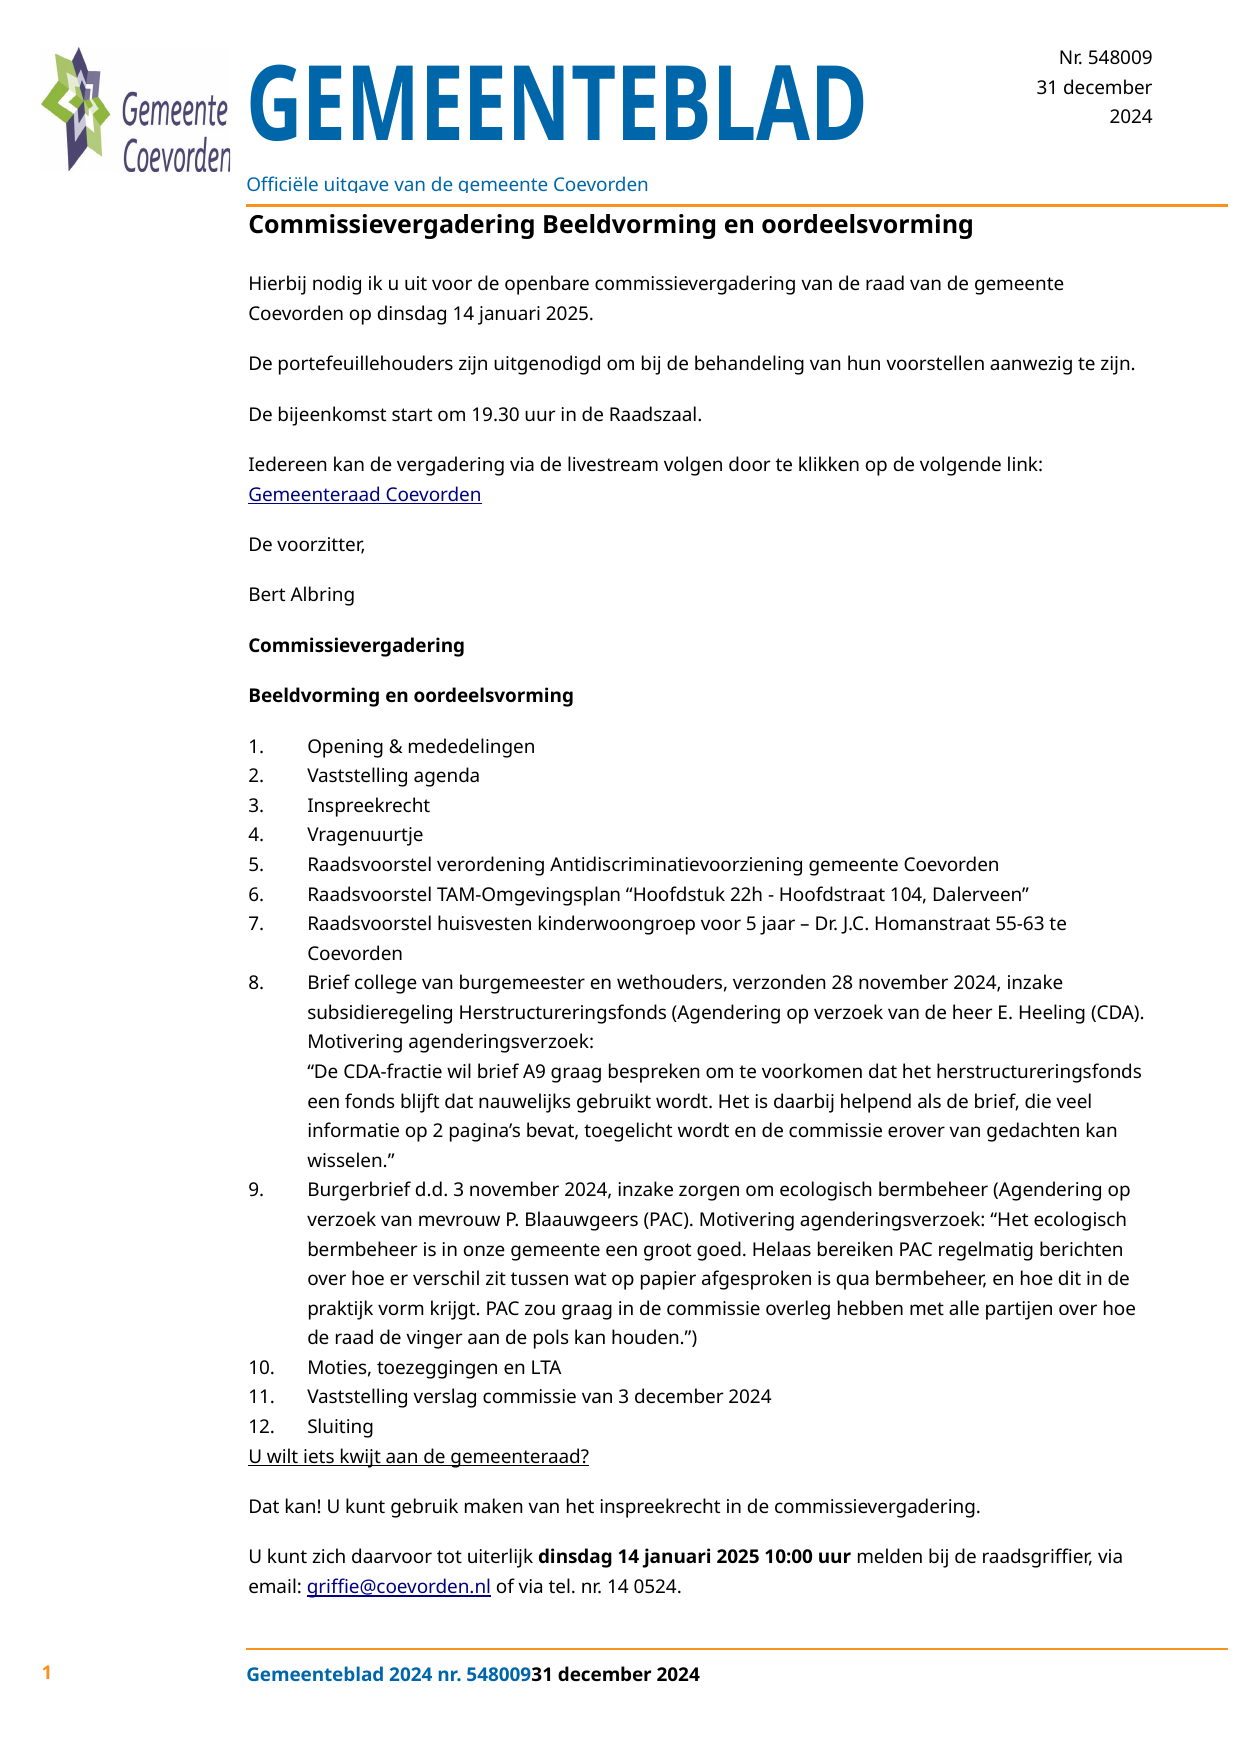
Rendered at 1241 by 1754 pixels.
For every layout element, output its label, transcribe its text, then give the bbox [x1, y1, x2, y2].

list “De CDA-fractie wil brief A9 graag bespreken om te voorkomen dat het herstructureringsfonds een fonds blijft dat nauwelijks gebruikt wordt. Het is daarbij helpend als de brief, die veel informatie op 2 pagina’s bevat, toegelicht wordt en de commissie erover van gedachten kan wisselen.” [248, 1058, 1152, 1173]
text U wilt iets kwijt aan de gemeenteraad? [248, 1443, 1152, 1468]
text De bijeenkomst start om 19.30 uur in de Raadszaal. [248, 401, 1152, 426]
list Vragenuurtje [248, 822, 1152, 847]
text Beeldvorming en oordeelsvorming [248, 682, 1152, 708]
list Burgerbrief d.d. 3 november 2024, inzake zorgen om ecologisch bermbeheer (Agendering op verzoek van mevrouw P. Blaauwgeers (PAC). Motivering agenderingsverzoek: “Het ecologisch bermbeheer is in onze gemeente een groot goed. Helaas bereiken PAC regelmatig berichten over hoe er verschil zit tussen wat op papier afgesproken is qua bermbeheer, en hoe dit in de praktijk vorm krijgt. PAC zou graag in de commissie overleg hebben met alle partijen over hoe de raad de vinger aan de pols kan houden.”) [248, 1177, 1152, 1350]
list Vaststelling verslag commissie van 3 december 2024 [248, 1384, 1152, 1409]
text Iedereen kan de vergadering via de livestream volgen door te klikken op de volgende link: Gemeenteraad Coevorden [248, 451, 1152, 506]
text Bert Albring [248, 582, 1152, 607]
text Commissievergadering [248, 632, 1152, 658]
list Sluiting [248, 1413, 1152, 1439]
picture [41, 47, 231, 172]
text Dat kan! U kunt gebruik maken van het inspreekrecht in de commissievergadering. [248, 1493, 1152, 1519]
text De voorzitter, [248, 531, 1152, 557]
list Raadsvoorstel TAM-Omgevingsplan “Hoofdstuk 22h - Hoofdstraat 104, Dalerveen” [248, 881, 1152, 906]
text U kunt zich daarvoor tot uiterlijk dinsdag 14 januari 2025 10:00 uur melden bij de raadsgriffier, via email: griffie@coevorden.nl of via tel. nr. 14 0524. [248, 1544, 1152, 1599]
text De portefeuillehouders zijn uitgenodigd om bij de behandeling van hun voorstellen aanwezig te zijn. [248, 350, 1152, 376]
list Raadsvoorstel verordening Antidiscriminatievoorziening gemeente Coevorden [248, 851, 1152, 877]
list Inspreekrecht [248, 792, 1152, 818]
list Vaststelling agenda [248, 762, 1152, 788]
list Moties, toezeggingen en LTA [248, 1354, 1152, 1380]
list Raadsvoorstel huisvesten kinderwoongroep voor 5 jaar – Dr. J.C. Homanstraat 55-63 te Coevorden [248, 910, 1152, 966]
list Opening & mededelingen [248, 733, 1152, 758]
text Commissievergadering Beeldvorming en oordeelsvorming [248, 207, 1152, 241]
text Hierbij nodig ik u uit voor de openbare commissievergadering van de raad van de gemeente Coevorden op dinsdag 14 januari 2025. [248, 270, 1152, 326]
list Brief college van burgemeester en wethouders, verzonden 28 november 2024, inzake subsidieregeling Herstructureringsfonds (Agendering op verzoek van de heer E. Heeling (CDA). Motivering agenderingsverzoek: [248, 969, 1152, 1054]
